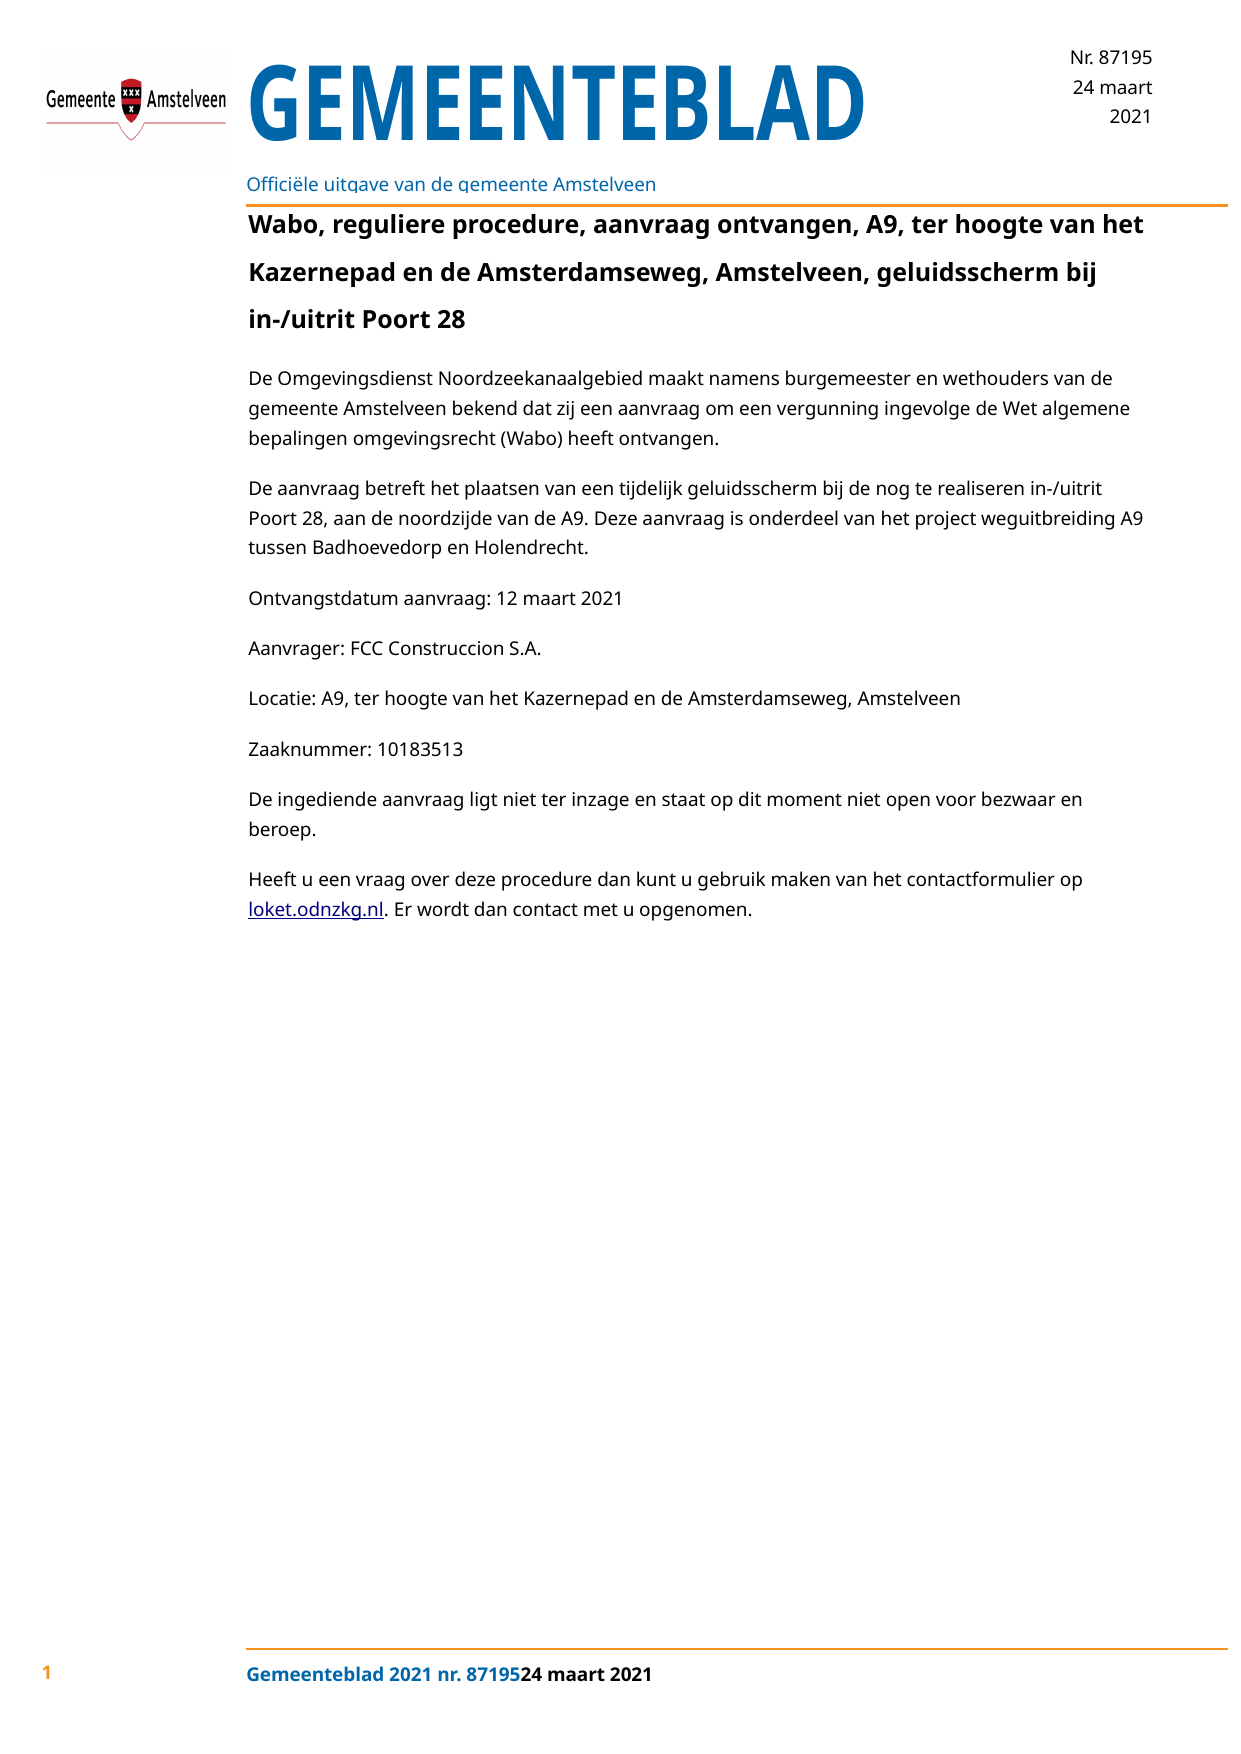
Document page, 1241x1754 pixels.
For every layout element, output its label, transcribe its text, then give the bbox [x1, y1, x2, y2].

text De Omgevingsdienst Noordzeekanaalgebied maakt namens burgemeester en wethouders van de gemeente Amstelveen bekend dat zij een aanvraag om een vergunning ingevolge de Wet algemene bepalingen omgevingsrecht (Wabo) heeft ontvangen. [248, 366, 1152, 450]
text Zaaknummer: 10183513 [248, 736, 1152, 762]
text Wabo, reguliere procedure, aanvraag ontvangen, A9, ter hoogte van het Kazernepad en de Amsterdamseweg, Amstelveen, geluidsscherm bij in-/uitrit Poort 28 [248, 207, 1152, 336]
text De aanvraag betreft het plaatsen van een tijdelijk geluidsscherm bij de nog te realiseren in-/uitrit Poort 28, aan de noordzijde van de A9. Deze aanvraag is onderdeel van het project weguitbreiding A9 tussen Badhoevedorp en Holendrecht. [248, 475, 1152, 560]
text Aanvrager: FCC Construccion S.A. [248, 635, 1152, 661]
text De ingediende aanvraag ligt niet ter inzage en staat op dit moment niet open voor bezwaar en beroep. [248, 786, 1152, 842]
text Locatie: A9, ter hoogte van het Kazernepad en de Amsterdamseweg, Amstelveen [248, 686, 1152, 711]
picture [41, 47, 231, 172]
text Ontvangstdatum aanvraag: 12 maart 2021 [248, 585, 1152, 610]
text Heeft u een vraag over deze procedure dan kunt u gebruik maken van het contactformulier op loket.odnzkg.nl. Er wordt dan contact met u opgenomen. [248, 866, 1152, 922]
